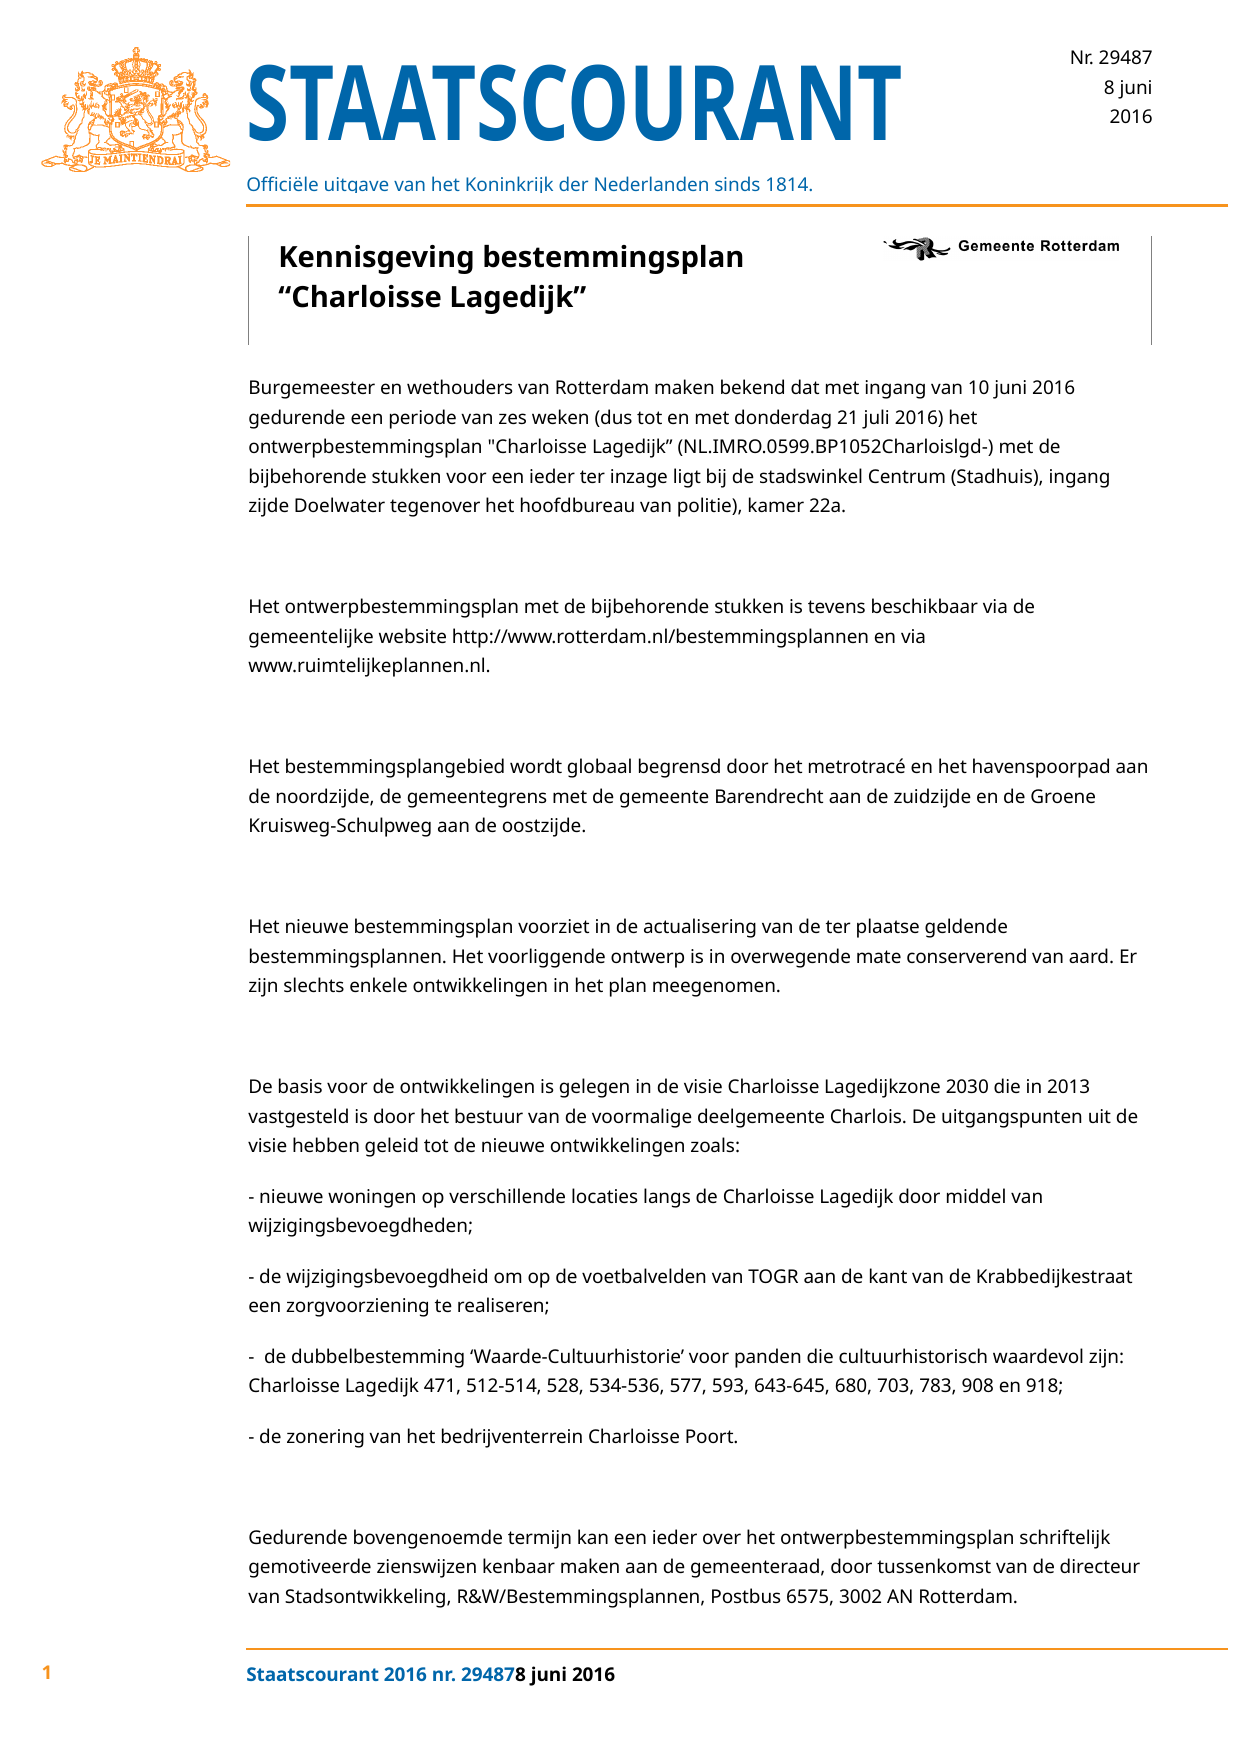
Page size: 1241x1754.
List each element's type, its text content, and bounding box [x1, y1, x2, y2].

text Het bestemmingsplangebied wordt globaal begrensd door het metrotracé en het havenspoorpad aan de noordzijde, de gemeentegrens met de gemeente Barendrecht aan de zuidzijde en de Groene Kruisweg-Schulpweg aan de oostzijde. [248, 753, 1152, 838]
picture [41, 47, 231, 172]
table_header [850, 236, 1151, 345]
table_header Kennisgeving bestemmingsplan “Charloisse Lagedijk” [249, 236, 850, 345]
text - de wijzigingsbevoegdheid om op de voetbalvelden van TOGR aan de kant van de Krabbedijkestraat een zorgvoorziening te realiseren; [248, 1263, 1152, 1318]
text Gedurende bovengenoemde termijn kan een ieder over het ontwerpbestemmingsplan schriftelijk gemotiveerde zienswijzen kenbaar maken aan de gemeenteraad, door tussenkomst van de directeur van Stadsontwikkeling, R&W/Bestemmingsplannen, Postbus 6575, 3002 AN Rotterdam. [248, 1524, 1152, 1609]
text - nieuwe woningen op verschillende locaties langs de Charloisse Lagedijk door middel van wijzigingsbevoegdheden; [248, 1183, 1152, 1238]
text Het nieuwe bestemmingsplan voorziet in de actualisering van de ter plaatse geldende bestemmingsplannen. Het voorliggende ontwerp is in overwegende mate conserverend van aard. Er zijn slechts enkele ontwikkelingen in het plan meegenomen. [248, 913, 1152, 998]
text Het ontwerpbestemmingsplan met de bijbehorende stukken is tevens beschikbaar via de gemeentelijke website http://www.rotterdam.nl/bestemmingsplannen en via www.ruimtelijkeplannen.nl. [248, 593, 1152, 678]
text - de dubbelbestemming ‘Waarde-Cultuurhistorie’ voor panden die cultuurhistorisch waardevol zijn: Charloisse Lagedijk 471, 512-514, 528, 534-536, 577, 593, 643-645, 680, 703, 783, 908 en 918; [248, 1343, 1152, 1398]
picture [882, 236, 1119, 261]
text Burgemeester en wethouders van Rotterdam maken bekend dat met ingang van 10 juni 2016 gedurende een periode van zes weken (dus tot en met donderdag 21 juli 2016) het ontwerpbestemmingsplan "Charloisse Lagedijk” (NL.IMRO.0599.BP1052Charloislgd-) met de bijbehorende stukken voor een ieder ter inzage ligt bij de stadswinkel Centrum (Stadhuis), ingang zijde Doelwater tegenover het hoofdbureau van politie), kamer 22a. [248, 374, 1152, 518]
text De basis voor de ontwikkelingen is gelegen in de visie Charloisse Lagedijkzone 2030 die in 2013 vastgesteld is door het bestuur van de voormalige deelgemeente Charlois. De uitgangspunten uit de visie hebben geleid tot de nieuwe ontwikkelingen zoals: [248, 1073, 1152, 1158]
text - de zonering van het bedrijventerrein Charloisse Poort. [248, 1423, 1152, 1449]
